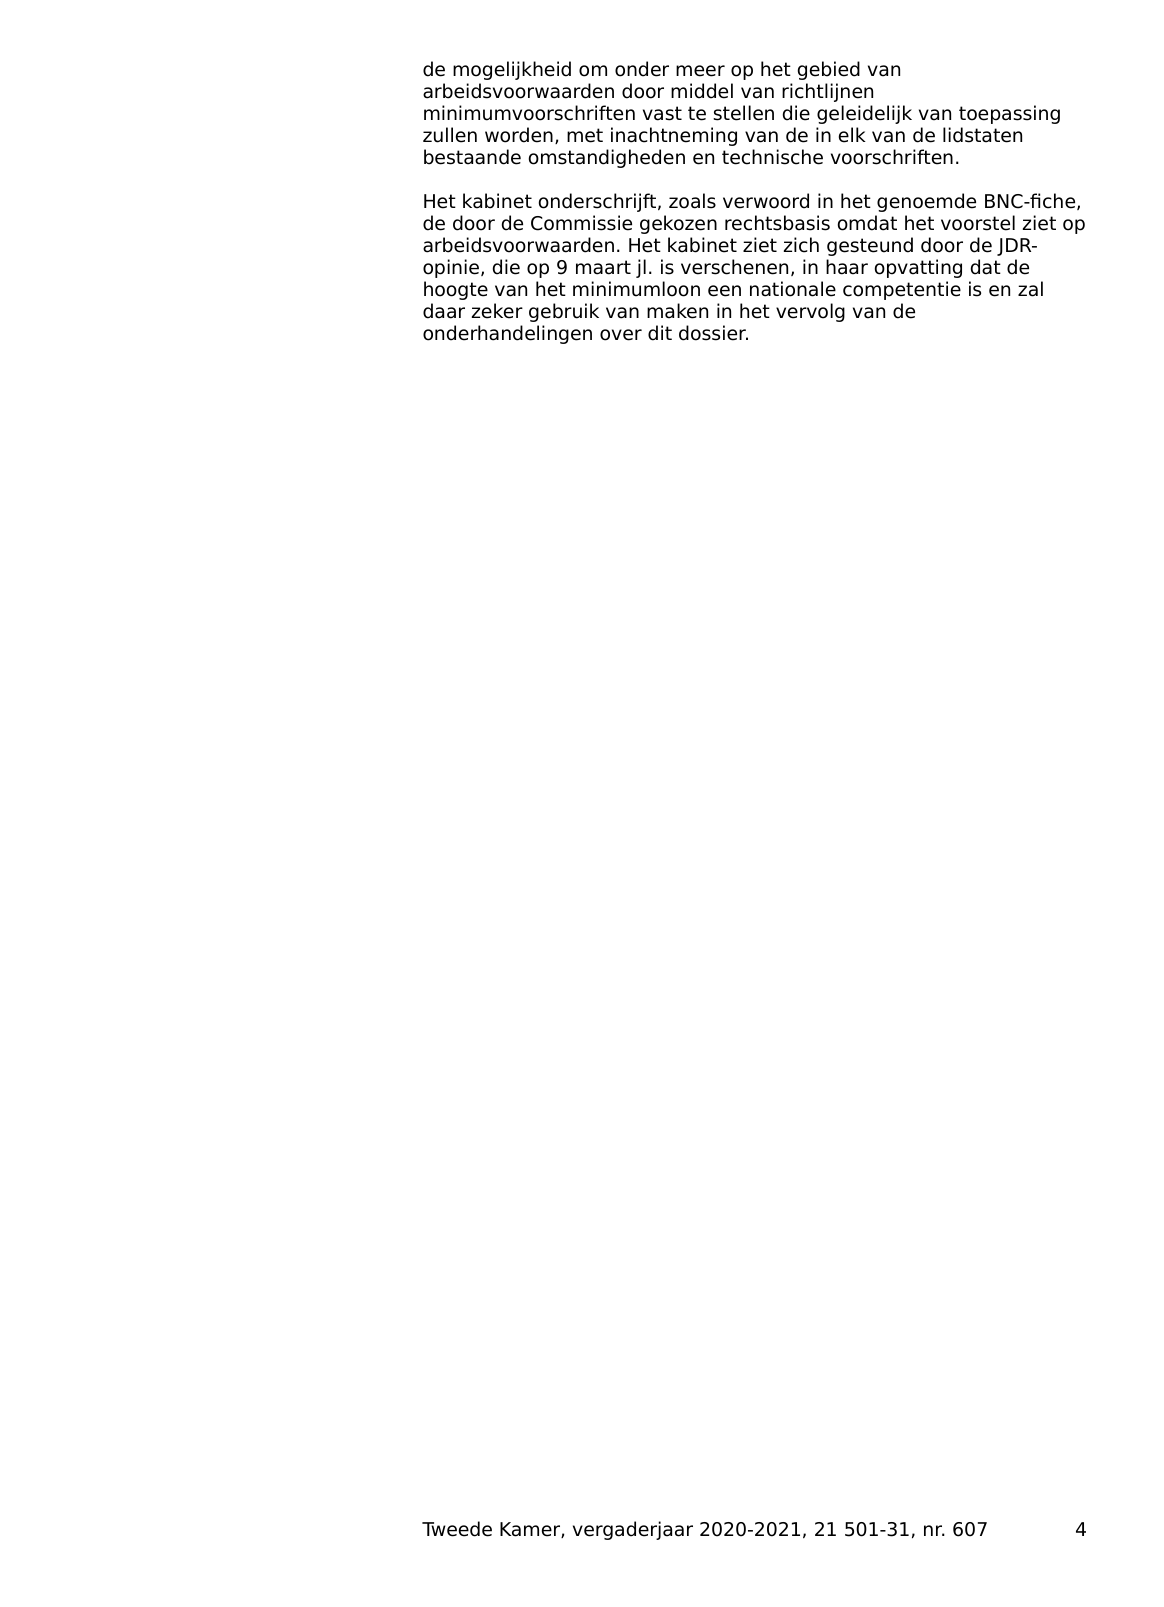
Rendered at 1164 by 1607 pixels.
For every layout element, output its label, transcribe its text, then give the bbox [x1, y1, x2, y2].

text de mogelijkheid om onder meer op het gebied van arbeidsvoorwaarden door middel van richtlijnen minimumvoorschriften vast te stellen die geleidelijk van toepassing zullen worden, met inachtneming van de in elk van de lidstaten bestaande omstandigheden en technische voorschriften. [422, 59, 1087, 169]
text Het kabinet onderschrijft, zoals verwoord in het genoemde BNC-fiche, de door de Commissie gekozen rechtsbasis omdat het voorstel ziet op arbeidsvoorwaarden. Het kabinet ziet zich gesteund door de JDR-opinie, die op 9 maart jl. is verschenen, in haar opvatting dat de hoogte van het minimumloon een nationale competentie is en zal daar zeker gebruik van maken in het vervolg van de onderhandelingen over dit dossier. [422, 191, 1087, 345]
